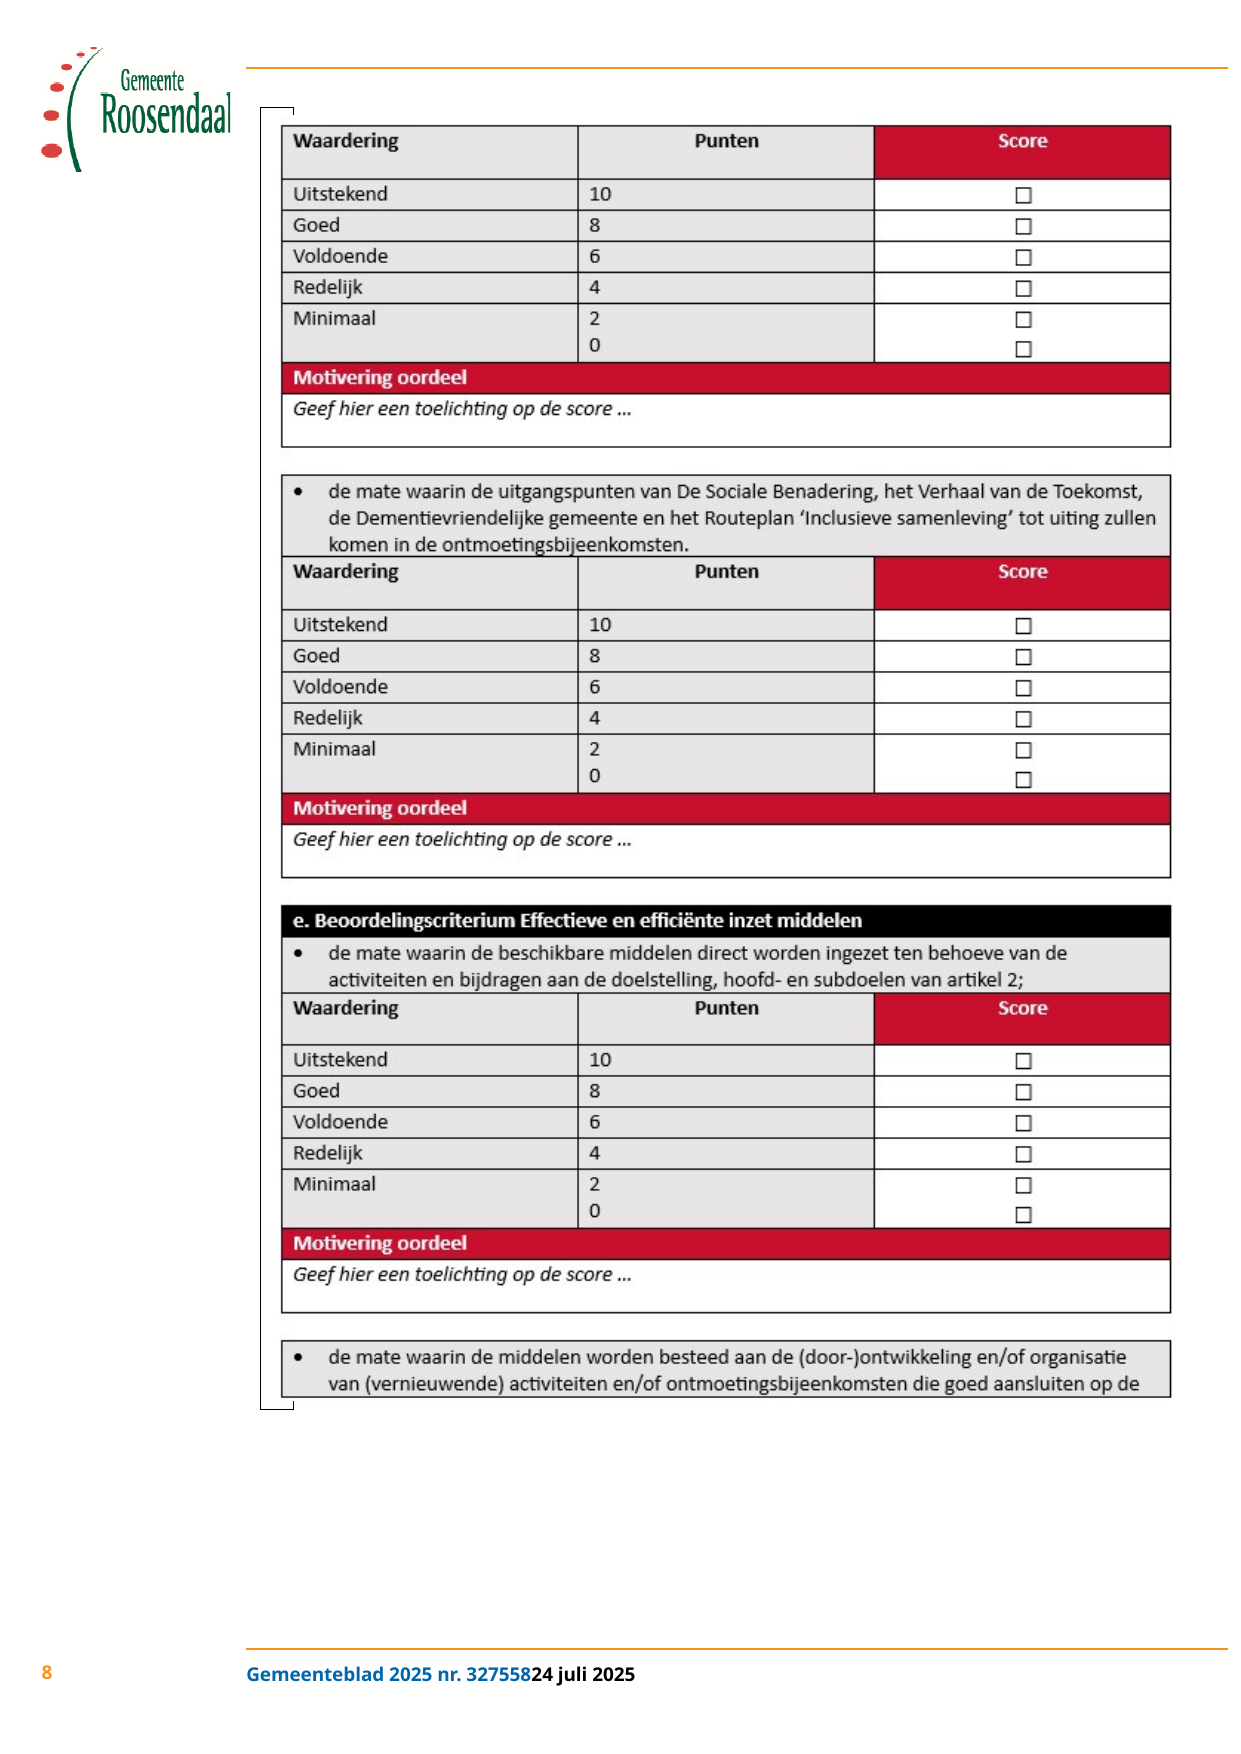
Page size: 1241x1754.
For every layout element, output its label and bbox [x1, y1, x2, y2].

picture [41, 47, 231, 172]
picture [268, 115, 1173, 1401]
